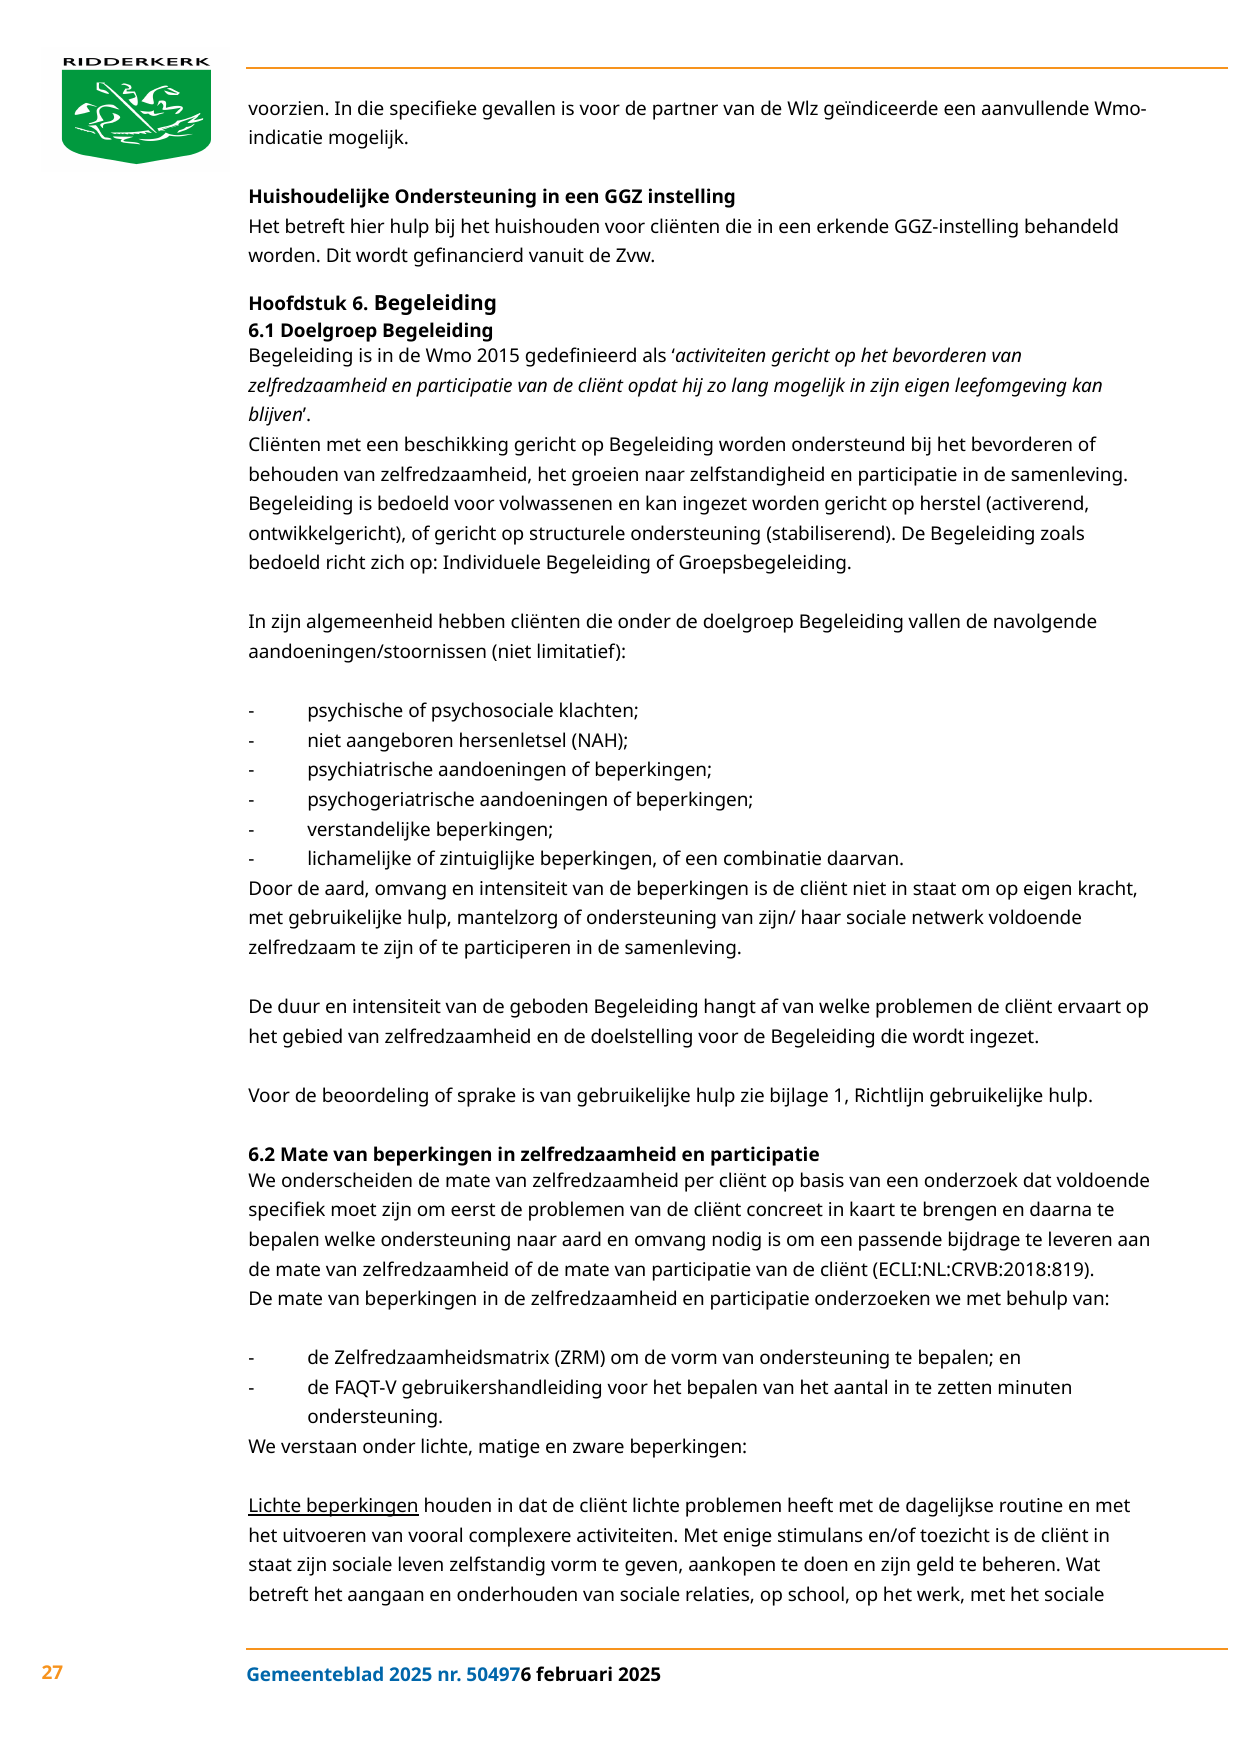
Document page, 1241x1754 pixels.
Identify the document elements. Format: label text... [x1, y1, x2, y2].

list psychische of psychosociale klachten; [248, 697, 1152, 723]
text Hoofdstuk 6. Begeleiding [248, 288, 1152, 317]
list verstandelijke beperkingen; [248, 816, 1152, 842]
text We onderscheiden de mate van zelfredzaamheid per cliënt op basis van een onderzoek dat voldoende specifiek moet zijn om eerst de problemen van de cliënt concreet in kaart te brengen en daarna te bepalen welke ondersteuning naar aard en omvang nodig is om een passende bijdrage te leveren aan de mate van zelfredzaamheid of de mate van participatie van de cliënt (ECLI:NL:CRVB:2018:819). [248, 1167, 1152, 1281]
list de FAQT-V gebruikershandleiding voor het bepalen van het aantal in te zetten minuten ondersteuning. [248, 1374, 1152, 1429]
text Het betreft hier hulp bij het huishouden voor cliënten die in een erkende GGZ-instelling behandeld worden. Dit wordt gefinancierd vanuit de Zvw. [248, 213, 1152, 268]
text voorzien. In die specifieke gevallen is voor de partner van de Wlz geïndiceerde een aanvullende Wmo-indicatie mogelijk. [248, 95, 1152, 150]
list de Zelfredzaamheidsmatrix (ZRM) om de vorm van ondersteuning te bepalen; en [248, 1344, 1152, 1370]
picture [41, 47, 231, 172]
text Lichte beperkingen houden in dat de cliënt lichte problemen heeft met de dagelijkse routine en met het uitvoeren van vooral complexere activiteiten. Met enige stimulans en/of toezicht is de cliënt in staat zijn sociale leven zelfstandig vorm te geven, aankopen te doen en zijn geld te beheren. Wat betreft het aangaan en onderhouden van sociale relaties, op school, op het werk, met het sociale [248, 1492, 1152, 1607]
text 6.1 Doelgroep Begeleiding [248, 317, 1152, 342]
list niet aangeboren hersenletsel (NAH); [248, 727, 1152, 753]
text Huishoudelijke Ondersteuning in een GGZ instelling [248, 183, 1152, 209]
list psychogeriatrische aandoeningen of beperkingen; [248, 786, 1152, 812]
list lichamelijke of zintuiglijke beperkingen, of een combinatie daarvan. [248, 845, 1152, 871]
text Voor de beoordeling of sprake is van gebruikelijke hulp zie bijlage 1, Richtlijn gebruikelijke hulp. [248, 1082, 1152, 1108]
text Cliënten met een beschikking gericht op Begeleiding worden ondersteund bij het bevorderen of behouden van zelfredzaamheid, het groeien naar zelfstandigheid en participatie in de samenleving. Begeleiding is bedoeld voor volwassenen en kan ingezet worden gericht op herstel (activerend, ontwikkelgericht), of gericht op structurele ondersteuning (stabiliserend). De Begeleiding zoals bedoeld richt zich op: Individuele Begeleiding of Groepsbegeleiding. [248, 431, 1152, 575]
text 6.2 Mate van beperkingen in zelfredzaamheid en participatie [248, 1141, 1152, 1167]
text Begeleiding is in de Wmo 2015 gedefinieerd als ‘activiteiten gericht op het bevorderen van zelfredzaamheid en participatie van de cliënt opdat hij zo lang mogelijk in zijn eigen leefomgeving kan blijven’. [248, 342, 1152, 427]
list psychiatrische aandoeningen of beperkingen; [248, 757, 1152, 782]
text We verstaan onder lichte, matige en zware beperkingen: [248, 1433, 1152, 1459]
text Door de aard, omvang en intensiteit van de beperkingen is de cliënt niet in staat om op eigen kracht, met gebruikelijke hulp, mantelzorg of ondersteuning van zijn/ haar sociale netwerk voldoende zelfredzaam te zijn of te participeren in de samenleving. [248, 875, 1152, 960]
text In zijn algemeenheid hebben cliënten die onder de doelgroep Begeleiding vallen de navolgende aandoeningen/stoornissen (niet limitatief): [248, 609, 1152, 664]
text De mate van beperkingen in de zelfredzaamheid en participatie onderzoeken we met behulp van: [248, 1285, 1152, 1311]
text De duur en intensiteit van de geboden Begeleiding hangt af van welke problemen de cliënt ervaart op het gebied van zelfredzaamheid en de doelstelling voor de Begeleiding die wordt ingezet. [248, 993, 1152, 1049]
